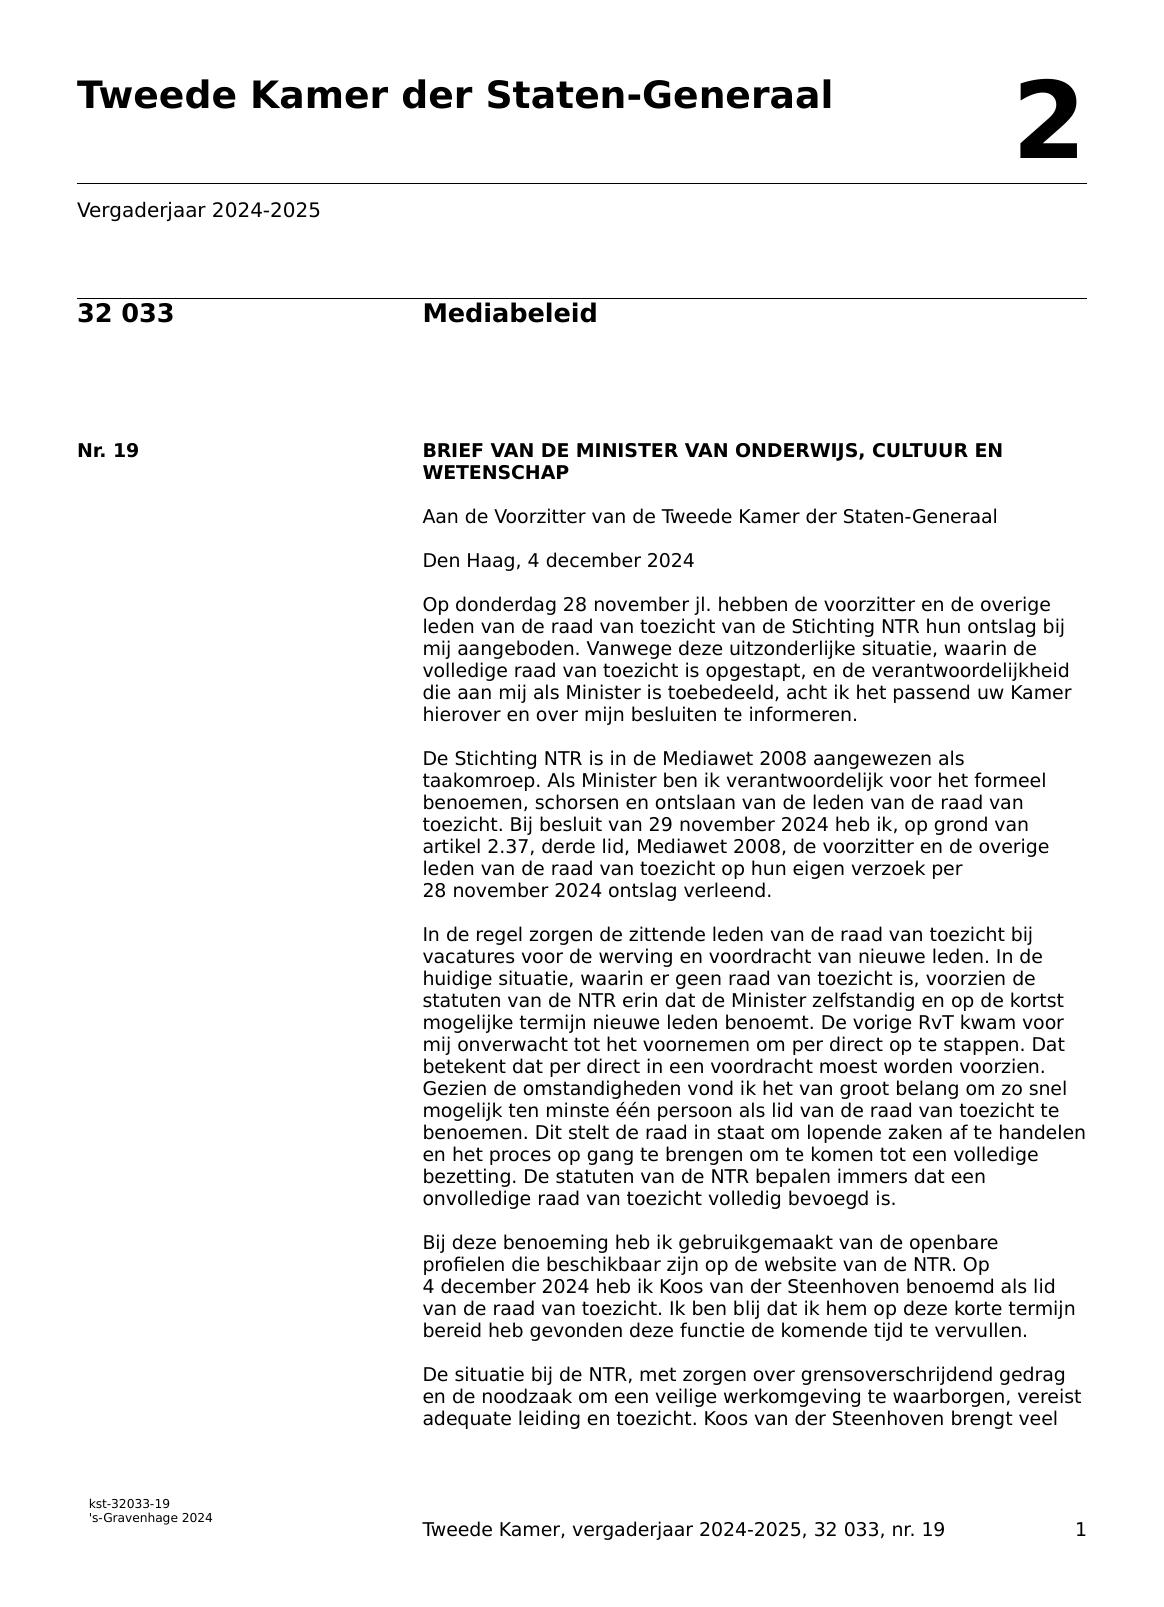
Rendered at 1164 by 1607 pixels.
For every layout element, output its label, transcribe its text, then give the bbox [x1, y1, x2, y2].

text Aan de Voorzitter van de Tweede Kamer der Staten-Generaal [422, 506, 1087, 528]
text In de regel zorgen de zittende leden van de raad van toezicht bij vacatures voor de werving en voordracht van nieuwe leden. In de huidige situatie, waarin er geen raad van toezicht is, voorzien de statuten van de NTR erin dat de Minister zelfstandig en op de kortst mogelijke termijn nieuwe leden benoemt. De vorige RvT kwam voor mij onverwacht tot het voornemen om per direct op te stappen. Dat betekent dat per direct in een voordracht moest worden voorzien. Gezien de omstandigheden vond ik het van groot belang om zo snel mogelijk ten minste één persoon als lid van de raad van toezicht te benoemen. Dit stelt de raad in staat om lopende zaken af te handelen en het proces op gang te brengen om te komen tot een volledige bezetting. De statuten van de NTR bepalen immers dat een onvolledige raad van toezicht volledig bevoegd is. [422, 924, 1087, 1210]
text Den Haag, 4 december 2024 [422, 550, 1087, 572]
subtitle Nr. 19 BRIEF VAN DE MINISTER VAN ONDERWIJS, CULTUUR EN WETENSCHAP [77, 440, 1087, 484]
subtitle 32 033 Mediabeleid [77, 299, 1087, 329]
text Op donderdag 28 november jl. hebben de voorzitter en de overige leden van de raad van toezicht van de Stichting NTR hun ontslag bij mij aangeboden. Vanwege deze uitzonderlijke situatie, waarin de volledige raad van toezicht is opgestapt, en de verantwoordelijkheid die aan mij als Minister is toebedeeld, acht ik het passend uw Kamer hierover en over mijn besluiten te informeren. [422, 594, 1087, 726]
text De Stichting NTR is in de Mediawet 2008 aangewezen als taakomroep. Als Minister ben ik verantwoordelijk voor het formeel benoemen, schorsen en ontslaan van de leden van de raad van toezicht. Bij besluit van 29 november 2024 heb ik, op grond van artikel 2.37, derde lid, Mediawet 2008, de voorzitter en de overige leden van de raad van toezicht op hun eigen verzoek per 28 november 2024 ontslag verleend. [422, 748, 1087, 902]
text 's-Gravenhage 2024 [88, 1511, 323, 1525]
text kst-32033-19 [88, 1497, 323, 1511]
table_header Tweede Kamer der Staten-Generaal [77, 59, 886, 183]
text De situatie bij de NTR, met zorgen over grensoverschrijdend gedrag en de noodzaak om een veilige werkomgeving te waarborgen, vereist adequate leiding en toezicht. Koos van der Steenhoven brengt veel [422, 1364, 1087, 1430]
text Bij deze benoeming heb ik gebruikgemaakt van de openbare profielen die beschikbaar zijn op de website van de NTR. Op 4 december 2024 heb ik Koos van der Steenhoven benoemd als lid van de raad van toezicht. Ik ben blij dat ik hem op deze korte termijn bereid heb gevonden deze functie de komende tijd te vervullen. [422, 1232, 1087, 1342]
table_cell Vergaderjaar 2024-2025 [77, 184, 1087, 298]
table_header 2 [886, 59, 1087, 183]
